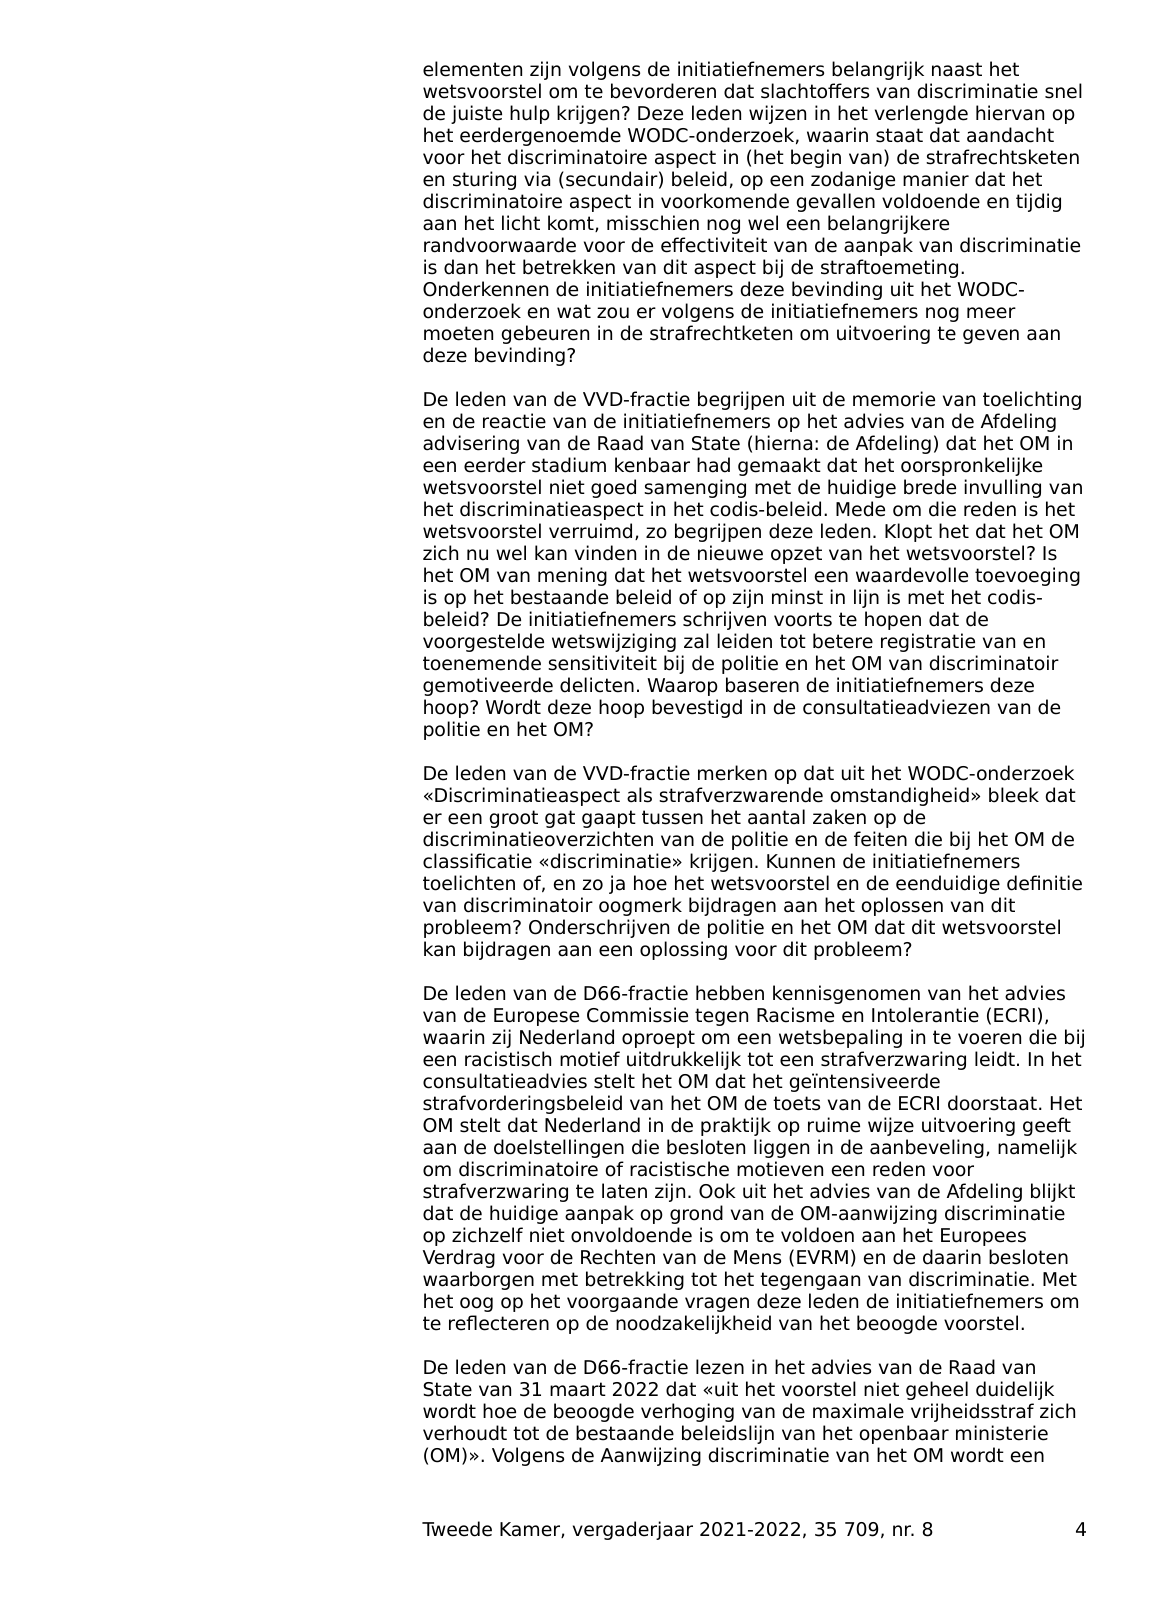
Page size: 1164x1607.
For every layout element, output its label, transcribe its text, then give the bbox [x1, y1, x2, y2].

text elementen zijn volgens de initiatiefnemers belangrijk naast het wetsvoorstel om te bevorderen dat slachtoffers van discriminatie snel de juiste hulp krijgen? Deze leden wijzen in het verlengde hiervan op het eerdergenoemde WODC-onderzoek, waarin staat dat aandacht voor het discriminatoire aspect in (het begin van) de strafrechtsketen en sturing via (secundair) beleid, op een zodanige manier dat het discriminatoire aspect in voorkomende gevallen voldoende en tijdig aan het licht komt, misschien nog wel een belangrijkere randvoorwaarde voor de effectiviteit van de aanpak van discriminatie is dan het betrekken van dit aspect bij de straftoemeting. Onderkennen de initiatiefnemers deze bevinding uit het WODC-onderzoek en wat zou er volgens de initiatiefnemers nog meer moeten gebeuren in de strafrechtketen om uitvoering te geven aan deze bevinding? [422, 59, 1087, 367]
text De leden van de D66-fractie hebben kennisgenomen van het advies van de Europese Commissie tegen Racisme en Intolerantie (ECRI), waarin zij Nederland oproept om een wetsbepaling in te voeren die bij een racistisch motief uitdrukkelijk tot een strafverzwaring leidt. In het consultatieadvies stelt het OM dat het geïntensiveerde strafvorderingsbeleid van het OM de toets van de ECRI doorstaat. Het OM stelt dat Nederland in de praktijk op ruime wijze uitvoering geeft aan de doelstellingen die besloten liggen in de aanbeveling, namelijk om discriminatoire of racistische motieven een reden voor strafverzwaring te laten zijn. Ook uit het advies van de Afdeling blijkt dat de huidige aanpak op grond van de OM-aanwijzing discriminatie op zichzelf niet onvoldoende is om te voldoen aan het Europees Verdrag voor de Rechten van de Mens (EVRM) en de daarin besloten waarborgen met betrekking tot het tegengaan van discriminatie. Met het oog op het voorgaande vragen deze leden de initiatiefnemers om te reflecteren op de noodzakelijkheid van het beoogde voorstel. [422, 983, 1087, 1334]
text De leden van de VVD-fractie merken op dat uit het WODC-onderzoek «Discriminatieaspect als strafverzwarende omstandigheid» bleek dat er een groot gat gaapt tussen het aantal zaken op de discriminatieoverzichten van de politie en de feiten die bij het OM de classificatie «discriminatie» krijgen. Kunnen de initiatiefnemers toelichten of, en zo ja hoe het wetsvoorstel en de eenduidige definitie van discriminatoir oogmerk bijdragen aan het oplossen van dit probleem? Onderschrijven de politie en het OM dat dit wetsvoorstel kan bijdragen aan een oplossing voor dit probleem? [422, 763, 1087, 961]
text De leden van de VVD-fractie begrijpen uit de memorie van toelichting en de reactie van de initiatiefnemers op het advies van de Afdeling advisering van de Raad van State (hierna: de Afdeling) dat het OM in een eerder stadium kenbaar had gemaakt dat het oorspronkelijke wetsvoorstel niet goed samenging met de huidige brede invulling van het discriminatieaspect in het codis-beleid. Mede om die reden is het wetsvoorstel verruimd, zo begrijpen deze leden. Klopt het dat het OM zich nu wel kan vinden in de nieuwe opzet van het wetsvoorstel? Is het OM van mening dat het wetsvoorstel een waardevolle toevoeging is op het bestaande beleid of op zijn minst in lijn is met het codis-beleid? De initiatiefnemers schrijven voorts te hopen dat de voorgestelde wetswijziging zal leiden tot betere registratie van en toenemende sensitiviteit bij de politie en het OM van discriminatoir gemotiveerde delicten. Waarop baseren de initiatiefnemers deze hoop? Wordt deze hoop bevestigd in de consultatieadviezen van de politie en het OM? [422, 389, 1087, 741]
text De leden van de D66-fractie lezen in het advies van de Raad van State van 31 maart 2022 dat «uit het voorstel niet geheel duidelijk wordt hoe de beoogde verhoging van de maximale vrijheidsstraf zich verhoudt tot de bestaande beleidslijn van het openbaar ministerie (OM)». Volgens de Aanwijzing discriminatie van het OM wordt een [422, 1357, 1087, 1467]
